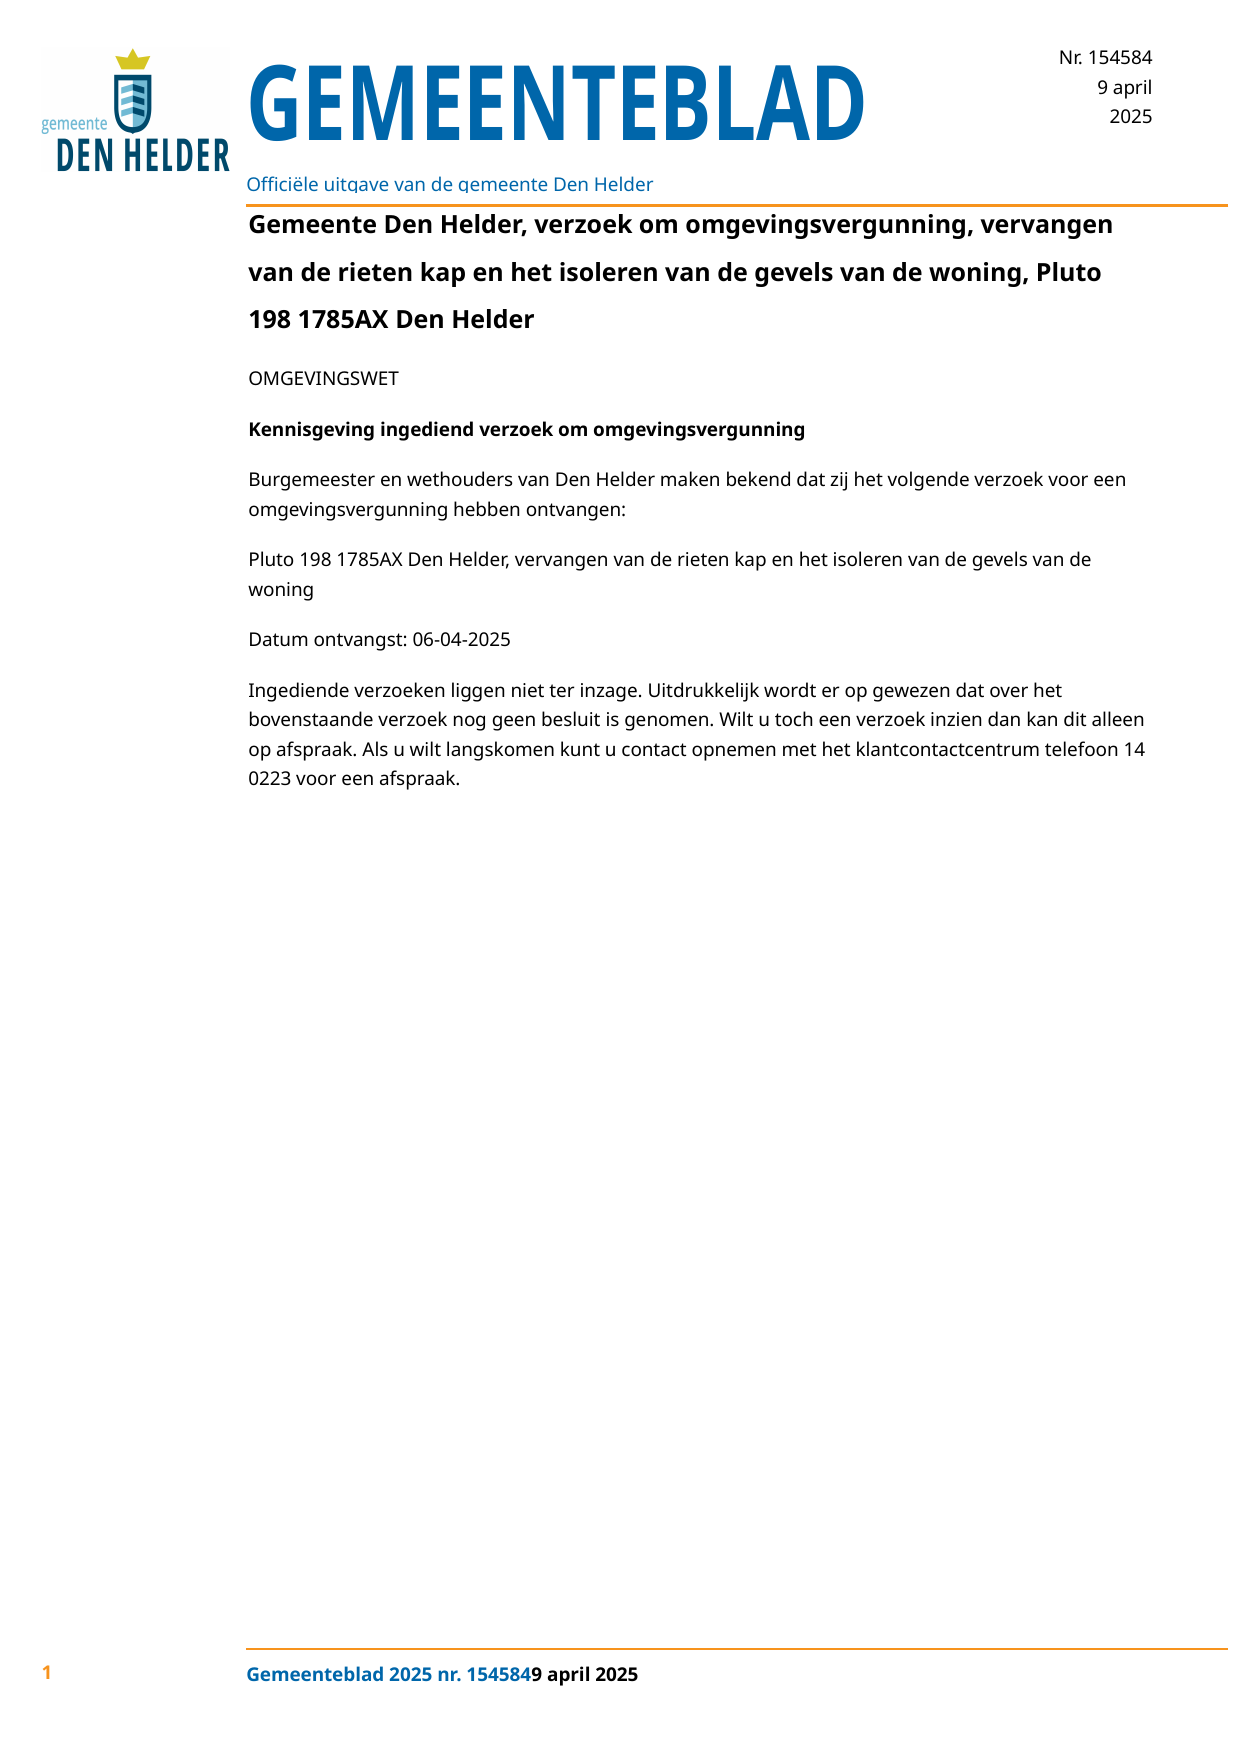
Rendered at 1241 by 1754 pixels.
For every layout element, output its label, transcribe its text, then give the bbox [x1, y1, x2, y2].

text Burgemeester en wethouders van Den Helder maken bekend dat zij het volgende verzoek voor een omgevingsvergunning hebben ontvangen: [248, 466, 1152, 522]
picture [130, 157, 135, 172]
picture [220, 160, 224, 172]
text OMGEVINGSWET [248, 366, 1152, 391]
text Pluto 198 1785AX Den Helder, vervangen van de rieten kap en het isoleren van de gevels van de woning [248, 546, 1152, 602]
text Gemeente Den Helder, verzoek om omgevingsvergunning, vervangen van de rieten kap en het isoleren van de gevels van de woning, Pluto 198 1785AX Den Helder [248, 207, 1152, 336]
picture [41, 47, 231, 172]
picture [182, 144, 187, 165]
picture [63, 144, 68, 165]
picture [100, 154, 106, 172]
text Ingediende verzoeken liggen niet ter inzage. Uitdrukkelijk wordt er op gewezen dat over het bovenstaande verzoek nog geen besluit is genomen. Wilt u toch een verzoek inzien dan kan dit alleen op afspraak. Als u wilt langskomen kunt u contact opnemen met het klantcontactcentrum telefoon 14 0223 voor een afspraak. [248, 677, 1152, 791]
text Datum ontvangst: 06-04-2025 [248, 626, 1152, 652]
text Kennisgeving ingediend verzoek om omgevingsvergunning [248, 416, 1152, 442]
